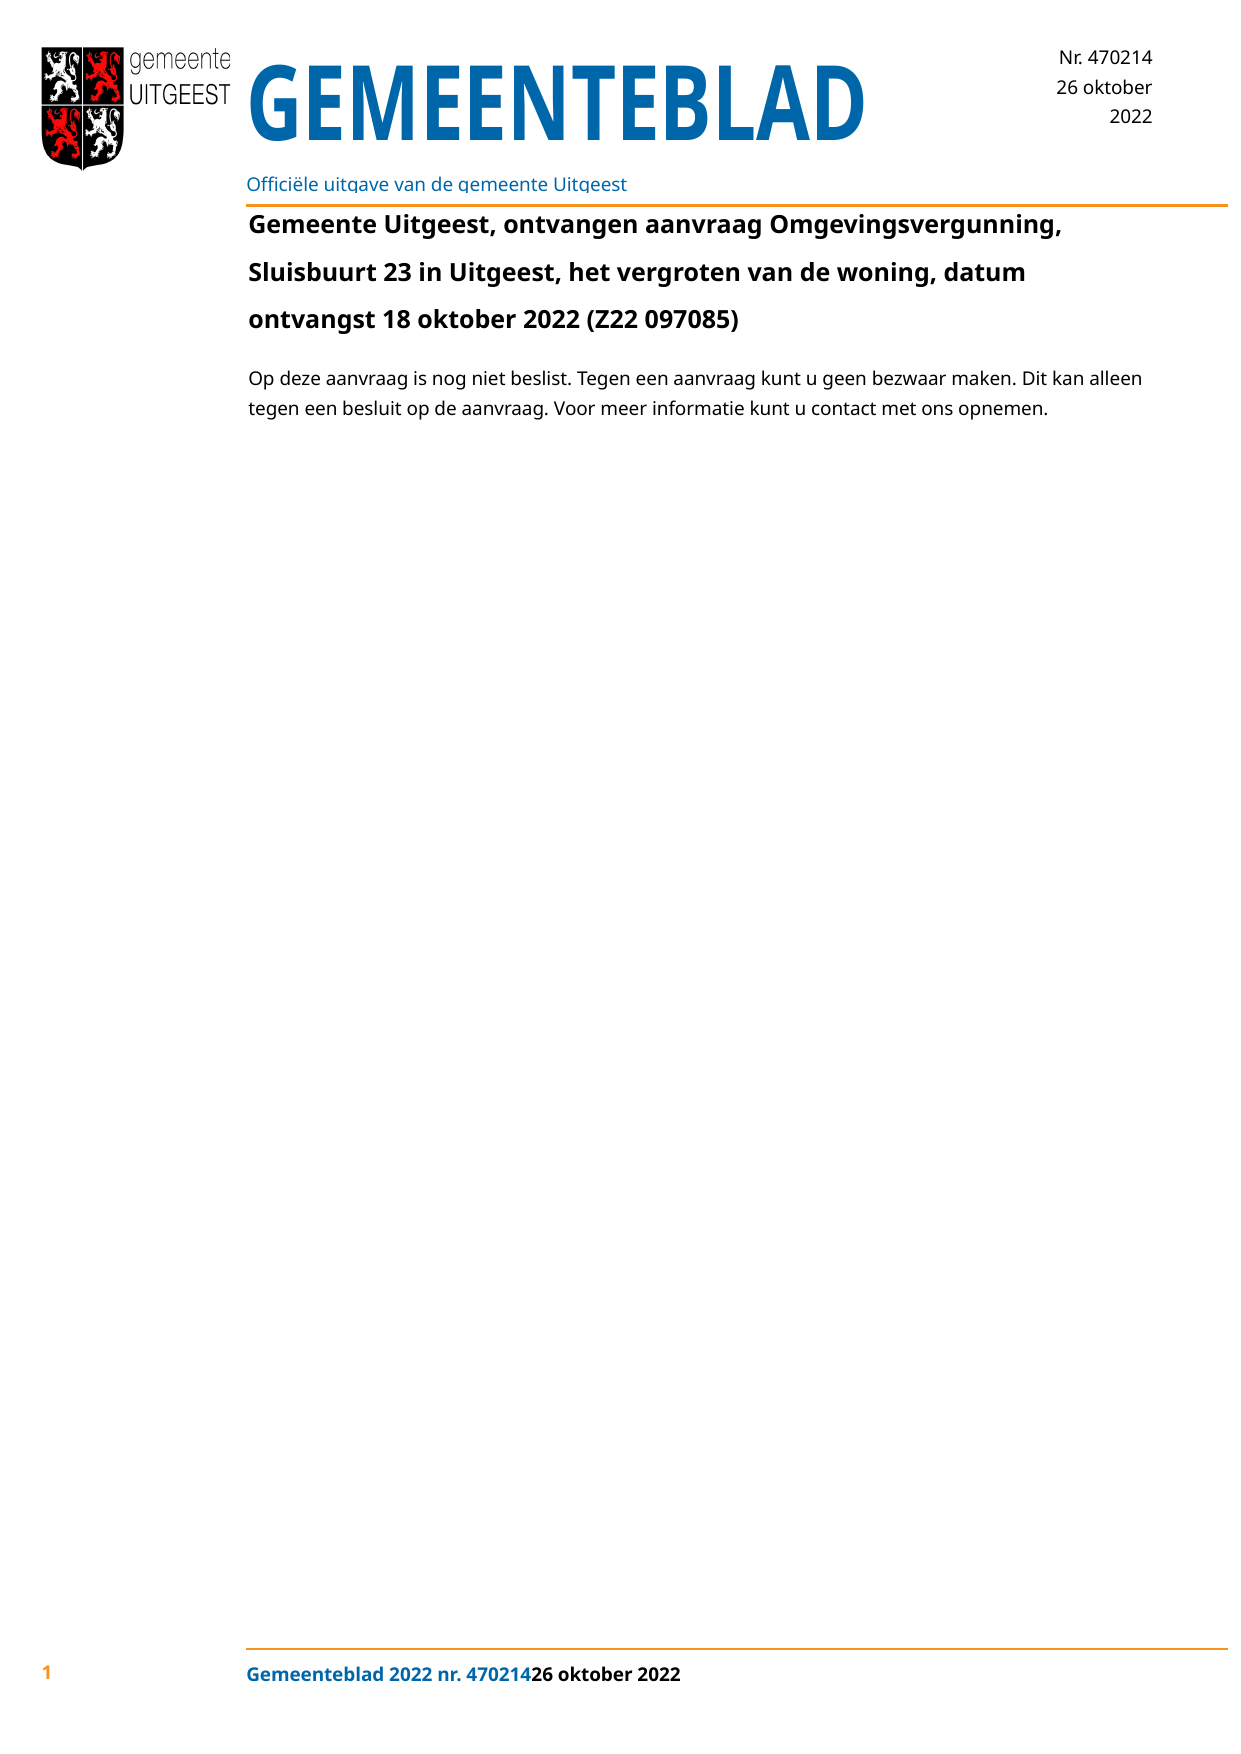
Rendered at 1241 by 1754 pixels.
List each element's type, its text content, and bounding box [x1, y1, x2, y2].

text Op deze aanvraag is nog niet beslist. Tegen een aanvraag kunt u geen bezwaar maken. Dit kan alleen tegen een besluit op de aanvraag. Voor meer informatie kunt u contact met ons opnemen. [248, 366, 1152, 421]
picture [41, 47, 231, 172]
text Gemeente Uitgeest, ontvangen aanvraag Omgevingsvergunning, Sluisbuurt 23 in Uitgeest, het vergroten van de woning, datum ontvangst 18 oktober 2022 (Z22 097085) [248, 207, 1152, 336]
